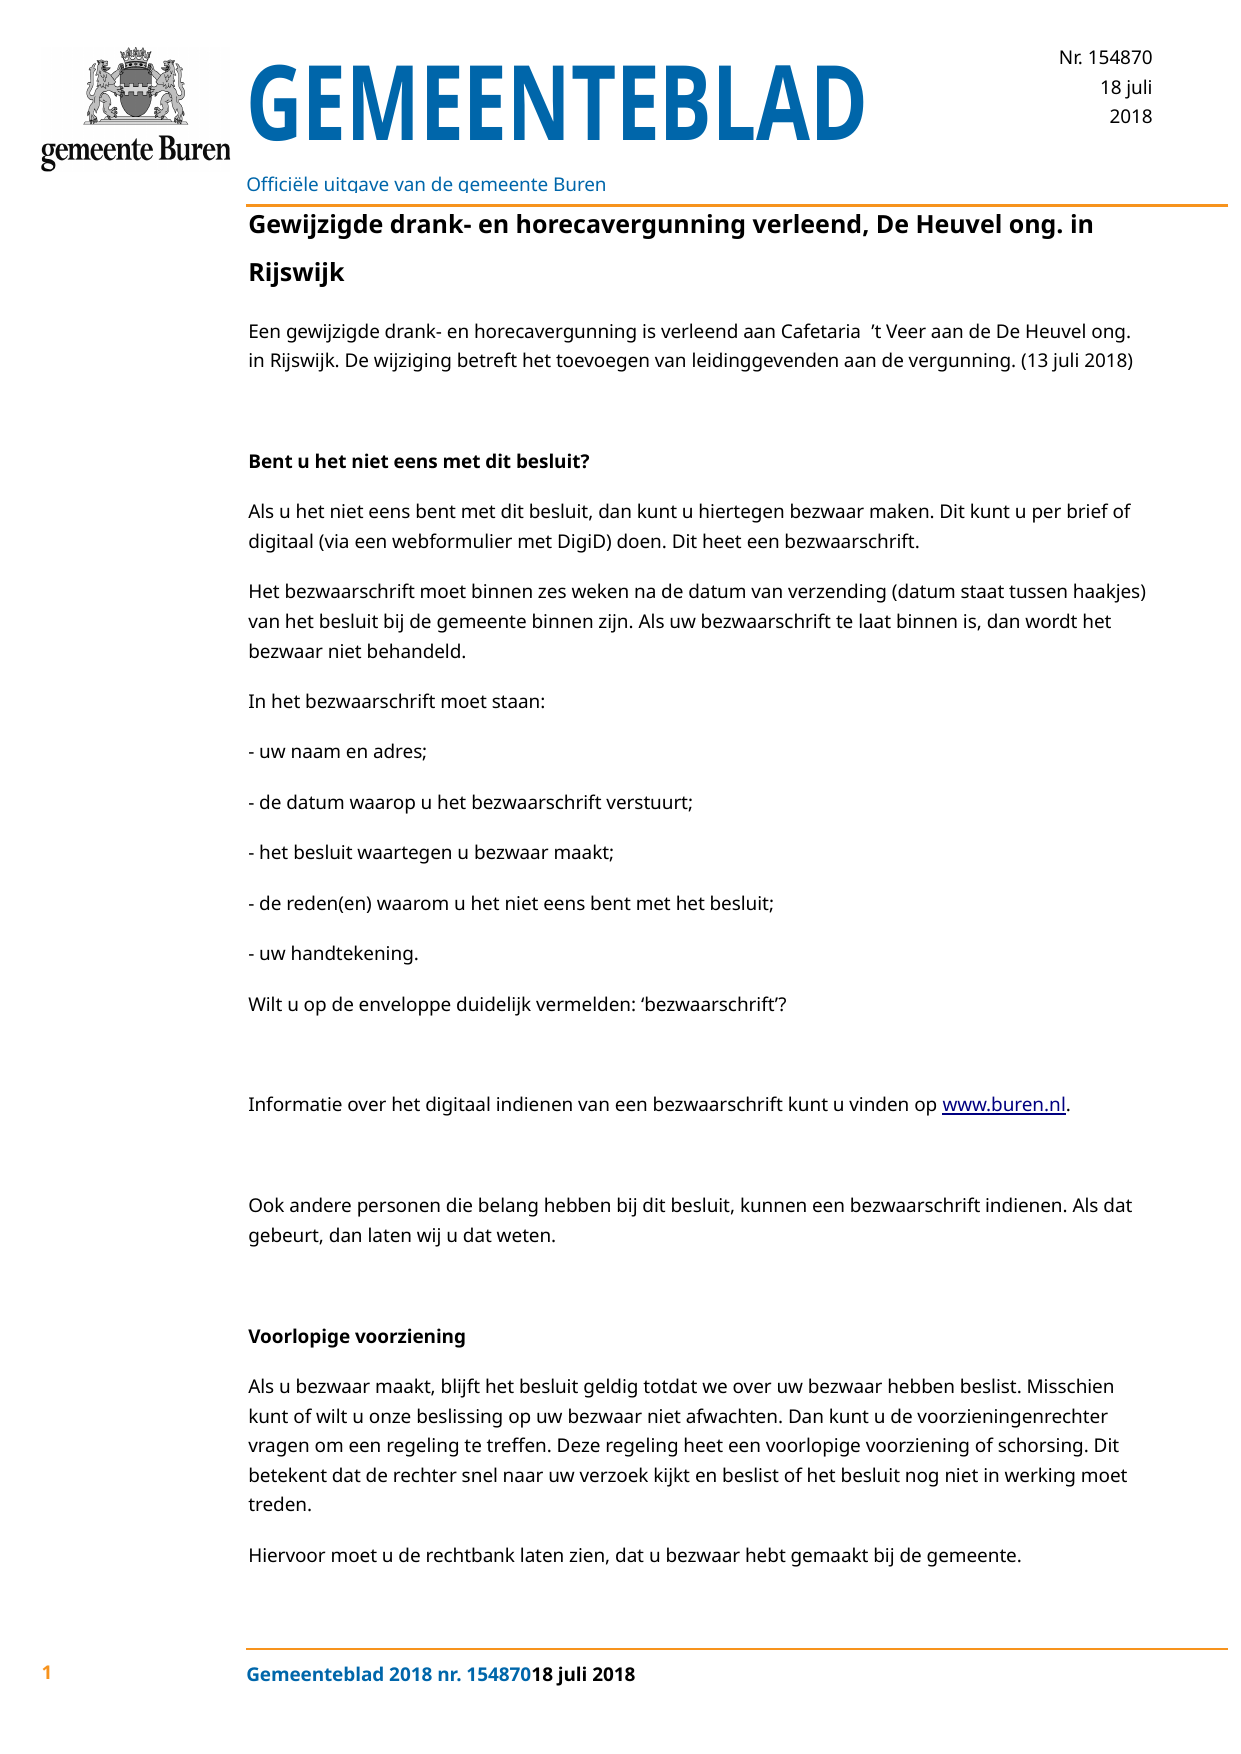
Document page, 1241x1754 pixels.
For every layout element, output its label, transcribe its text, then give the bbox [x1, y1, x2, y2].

text - het besluit waartegen u bezwaar maakt; [248, 839, 1152, 865]
text Voorlopige voorziening [248, 1323, 1152, 1349]
text Als u het niet eens bent met dit besluit, dan kunt u hiertegen bezwaar maken. Dit kunt u per brief of digitaal (via een webformulier met DigiD) doen. Dit heet een bezwaarschrift. [248, 499, 1152, 554]
text - uw naam en adres; [248, 739, 1152, 764]
text Een gewijzigde drank- en horecavergunning is verleend aan Cafetaria ’t Veer aan de De Heuvel ong. in Rijswijk. De wijziging betreft het toevoegen van leidinggevenden aan de vergunning. (13 juli 2018) [248, 318, 1152, 373]
text - de datum waarop u het bezwaarschrift verstuurt; [248, 789, 1152, 815]
text - de reden(en) waarom u het niet eens bent met het besluit; [248, 890, 1152, 916]
text Bent u het niet eens met dit besluit? [248, 448, 1152, 474]
text Hiervoor moet u de rechtbank laten zien, dat u bezwaar hebt gemaakt bij de gemeente. [248, 1542, 1152, 1568]
text Wilt u op de enveloppe duidelijk vermelden: ‘bezwaarschrift’? [248, 991, 1152, 1017]
picture [41, 47, 231, 172]
text - uw handtekening. [248, 940, 1152, 966]
text In het bezwaarschrift moet staan: [248, 688, 1152, 714]
text Gewijzigde drank- en horecavergunning verleend, De Heuvel ong. in Rijswijk [248, 207, 1152, 288]
text Informatie over het digitaal indienen van een bezwaarschrift kunt u vinden op www.buren.nl. [248, 1092, 1152, 1117]
text Het bezwaarschrift moet binnen zes weken na de datum van verzending (datum staat tussen haakjes) van het besluit bij de gemeente binnen zijn. Als uw bezwaarschrift te laat binnen is, dan wordt het bezwaar niet behandeld. [248, 579, 1152, 664]
text Als u bezwaar maakt, blijft het besluit geldig totdat we over uw bezwaar hebben beslist. Misschien kunt of wilt u onze beslissing op uw bezwaar niet afwachten. Dan kunt u de voorzieningenrechter vragen om een regeling te treffen. Deze regeling heet een voorlopige voorziening of schorsing. Dit betekent dat de rechter snel naar uw verzoek kijkt en beslist of het besluit nog niet in werking moet treden. [248, 1373, 1152, 1517]
text Ook andere personen die belang hebben bij dit besluit, kunnen een bezwaarschrift indienen. Als dat gebeurt, dan laten wij u dat weten. [248, 1192, 1152, 1248]
